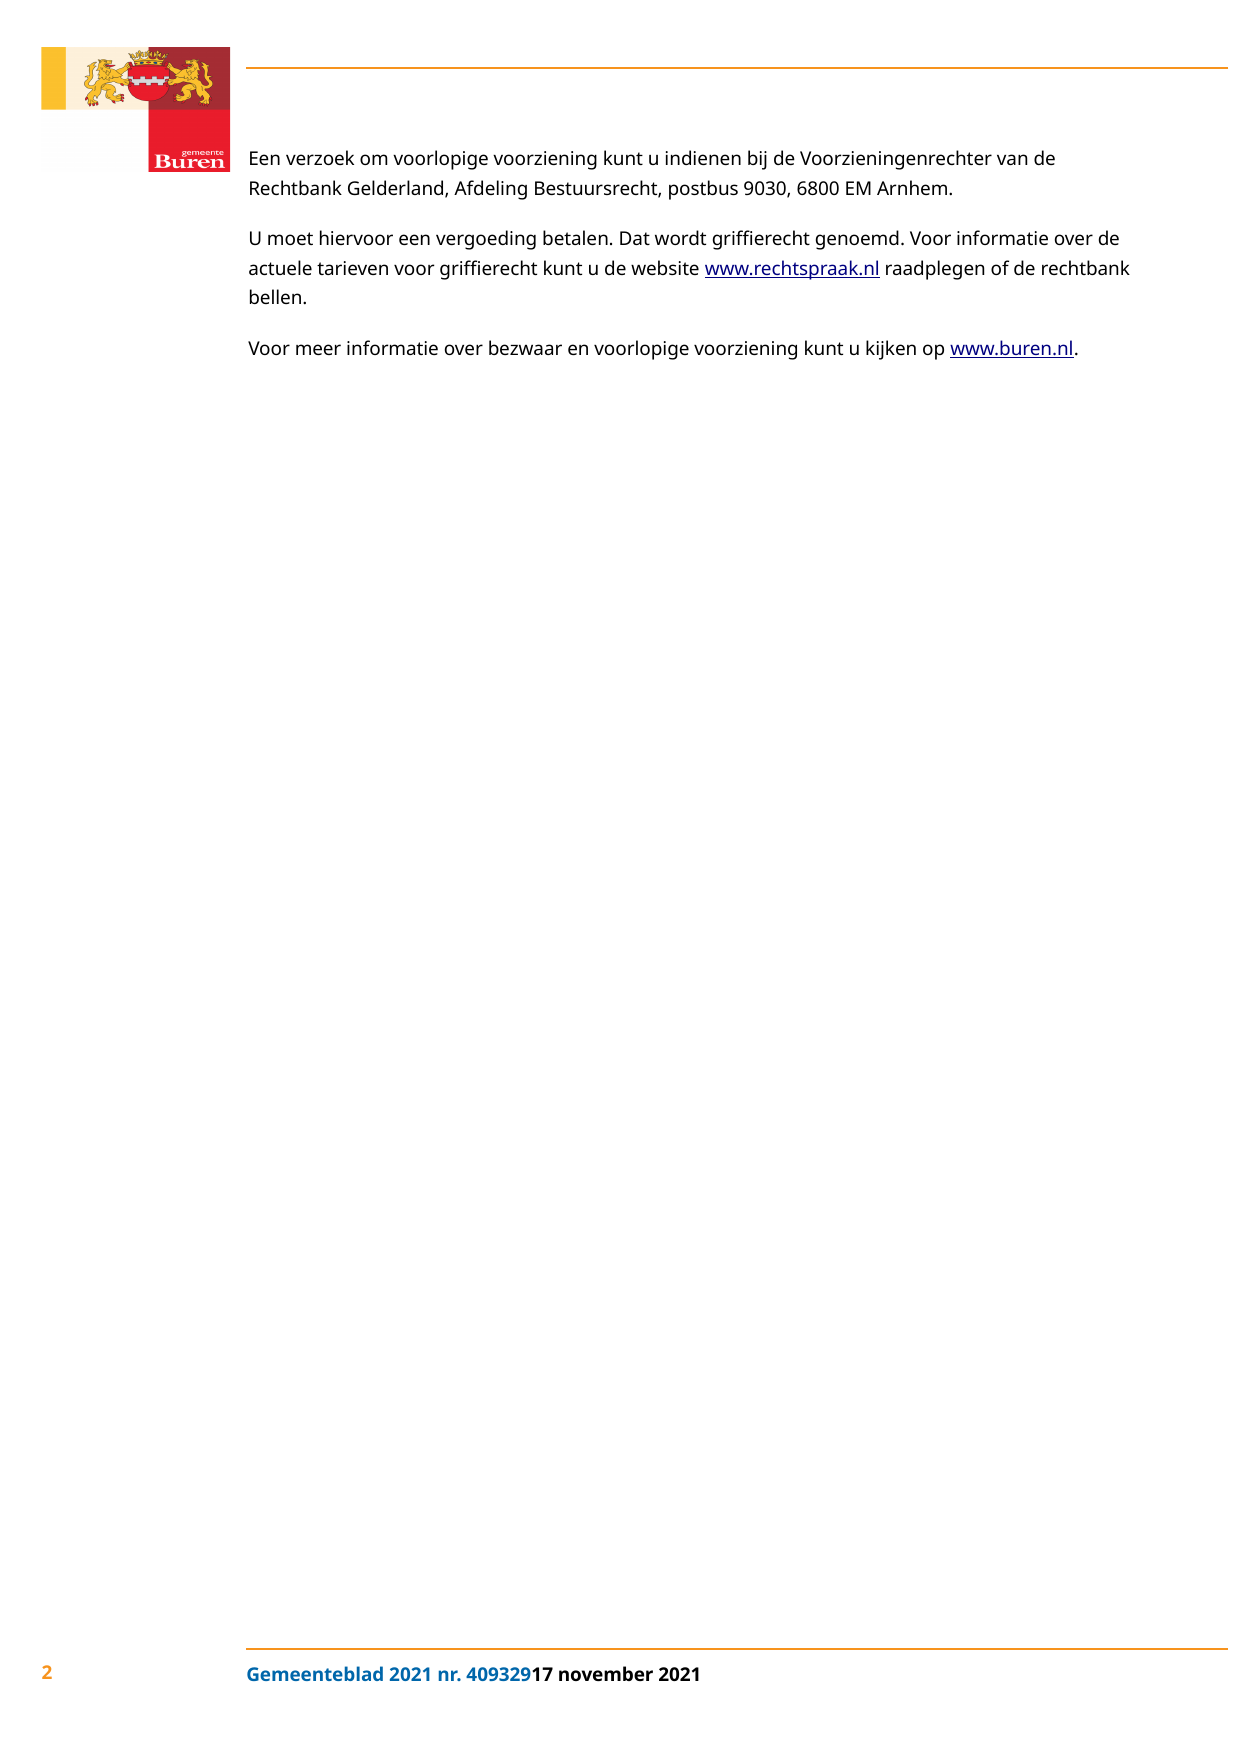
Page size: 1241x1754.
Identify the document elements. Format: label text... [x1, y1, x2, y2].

picture [41, 47, 231, 172]
text Voor meer informatie over bezwaar en voorlopige voorziening kunt u kijken op www.buren.nl. [248, 335, 1152, 361]
text Een verzoek om voorlopige voorziening kunt u indienen bij de Voorzieningenrechter van de Rechtbank Gelderland, Afdeling Bestuursrecht, postbus 9030, 6800 EM Arnhem. [248, 145, 1152, 201]
text U moet hiervoor een vergoeding betalen. Dat wordt griffierecht genoemd. Voor informatie over de actuele tarieven voor griffierecht kunt u de website www.rechtspraak.nl raadplegen of de rechtbank bellen. [248, 225, 1152, 310]
